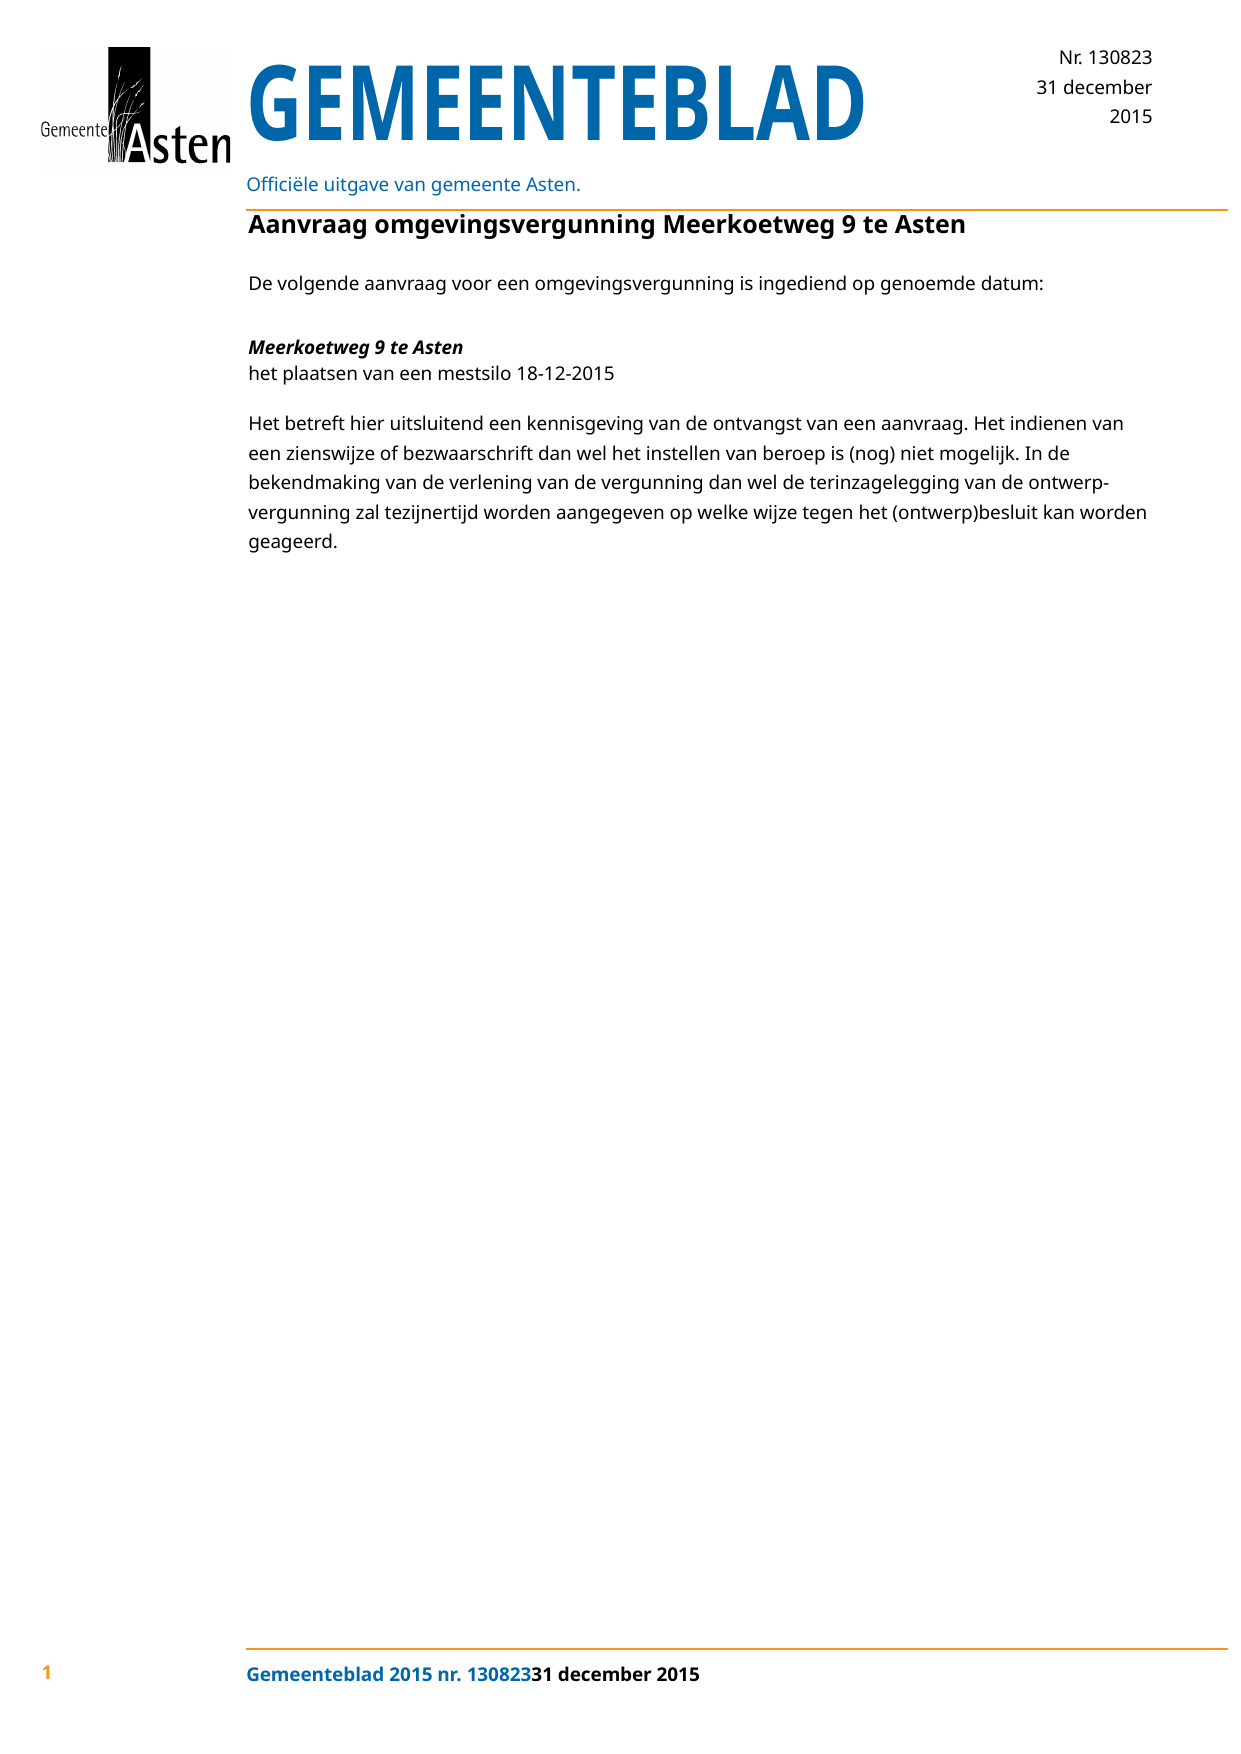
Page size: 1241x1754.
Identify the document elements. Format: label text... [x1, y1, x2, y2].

text Aanvraag omgevingsvergunning Meerkoetweg 9 te Asten [248, 211, 1152, 241]
text Meerkoetweg 9 te Asten [248, 334, 1152, 360]
picture [41, 47, 231, 172]
text De volgende aanvraag voor een omgevingsvergunning is ingediend op genoemde datum: [248, 270, 1152, 296]
text het plaatsen van een mestsilo 18-12-2015 [248, 360, 1152, 386]
text Het betreft hier uitsluitend een kennisgeving van de ontvangst van een aanvraag. Het indienen van een zienswijze of bezwaarschrift dan wel het instellen van beroep is (nog) niet mogelijk. In de bekendmaking van de verlening van de vergunning dan wel de terinzagelegging van de ontwerp-vergunning zal tezijnertijd worden aangegeven op welke wijze tegen het (ontwerp)besluit kan worden geageerd. [248, 410, 1152, 554]
